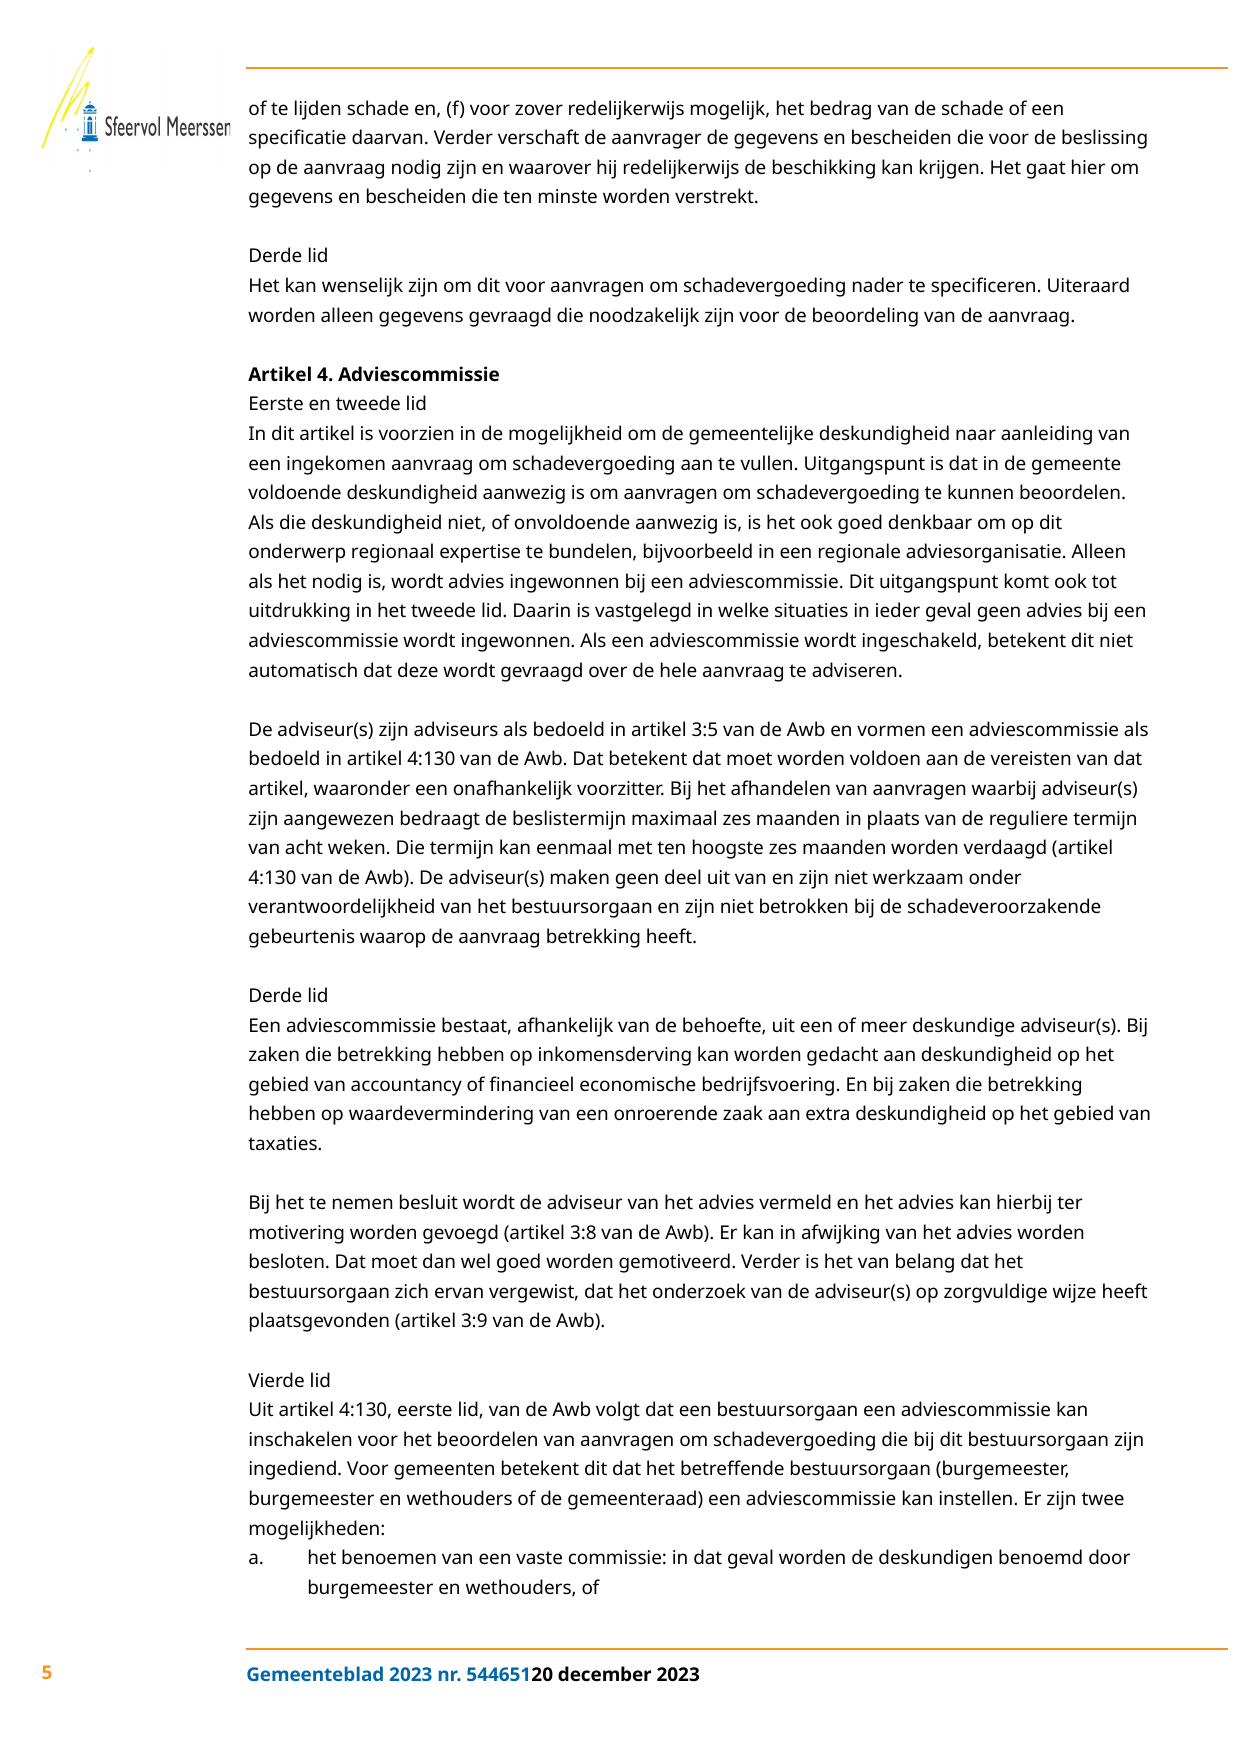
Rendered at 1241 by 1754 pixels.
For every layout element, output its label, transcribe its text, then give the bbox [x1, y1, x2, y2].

text In dit artikel is voorzien in de mogelijkheid om de gemeentelijke deskundigheid naar aanleiding van een ingekomen aanvraag om schadevergoeding aan te vullen. Uitgangspunt is dat in de gemeente voldoende deskundigheid aanwezig is om aanvragen om schadevergoeding te kunnen beoordelen. Als die deskundigheid niet, of onvoldoende aanwezig is, is het ook goed denkbaar om op dit onderwerp regionaal expertise te bundelen, bijvoorbeeld in een regionale adviesorganisatie. Alleen als het nodig is, wordt advies ingewonnen bij een adviescommissie. Dit uitgangspunt komt ook tot uitdrukking in het tweede lid. Daarin is vastgelegd in welke situaties in ieder geval geen advies bij een adviescommissie wordt ingewonnen. Als een adviescommissie wordt ingeschakeld, betekent dit niet automatisch dat deze wordt gevraagd over de hele aanvraag te adviseren. [248, 420, 1152, 683]
text Uit artikel 4:130, eerste lid, van de Awb volgt dat een bestuursorgaan een adviescommissie kan inschakelen voor het beoordelen van aanvragen om schadevergoeding die bij dit bestuursorgaan zijn ingediend. Voor gemeenten betekent dit dat het betreffende bestuursorgaan (burgemeester, burgemeester en wethouders of de gemeenteraad) een adviescommissie kan instellen. Er zijn twee mogelijkheden: [248, 1396, 1152, 1541]
text Eerste en tweede lid [248, 391, 1152, 416]
picture [41, 47, 231, 172]
text Bij het te nemen besluit wordt de adviseur van het advies vermeld en het advies kan hierbij ter motivering worden gevoegd (artikel 3:8 van de Awb). Er kan in afwijking van het advies worden besloten. Dat moet dan wel goed worden gemotiveerd. Verder is het van belang dat het bestuursorgaan zich ervan vergewist, dat het onderzoek van de adviseur(s) op zorgvuldige wijze heeft plaatsgevonden (artikel 3:9 van de Awb). [248, 1189, 1152, 1333]
text Derde lid [248, 982, 1152, 1008]
list het benoemen van een vaste commissie: in dat geval worden de deskundigen benoemd door burgemeester en wethouders, of [248, 1544, 1152, 1600]
text Artikel 4. Adviescommissie [248, 361, 1152, 387]
text Vierde lid [248, 1367, 1152, 1393]
text of te lijden schade en, (f) voor zover redelijkerwijs mogelijk, het bedrag van de schade of een specificatie daarvan. Verder verschaft de aanvrager de gegevens en bescheiden die voor de beslissing op de aanvraag nodig zijn en waarover hij redelijkerwijs de beschikking kan krijgen. Het gaat hier om gegevens en bescheiden die ten minste worden verstrekt. [248, 95, 1152, 209]
text De adviseur(s) zijn adviseurs als bedoeld in artikel 3:5 van de Awb en vormen een adviescommissie als bedoeld in artikel 4:130 van de Awb. Dat betekent dat moet worden voldoen aan de vereisten van dat artikel, waaronder een onafhankelijk voorzitter. Bij het afhandelen van aanvragen waarbij adviseur(s) zijn aangewezen bedraagt de beslistermijn maximaal zes maanden in plaats van de reguliere termijn van acht weken. Die termijn kan eenmaal met ten hoogste zes maanden worden verdaagd (artikel 4:130 van de Awb). De adviseur(s) maken geen deel uit van en zijn niet werkzaam onder verantwoordelijkheid van het bestuursorgaan en zijn niet betrokken bij de schadeveroorzakende gebeurtenis waarop de aanvraag betrekking heeft. [248, 716, 1152, 949]
text Een adviescommissie bestaat, afhankelijk van de behoefte, uit een of meer deskundige adviseur(s). Bij zaken die betrekking hebben op inkomensderving kan worden gedacht aan deskundigheid op het gebied van accountancy of financieel economische bedrijfsvoering. En bij zaken die betrekking hebben op waardevermindering van een onroerende zaak aan extra deskundigheid op het gebied van taxaties. [248, 1012, 1152, 1156]
text Het kan wenselijk zijn om dit voor aanvragen om schadevergoeding nader te specificeren. Uiteraard worden alleen gegevens gevraagd die noodzakelijk zijn voor de beoordeling van de aanvraag. [248, 272, 1152, 328]
text Derde lid [248, 243, 1152, 268]
